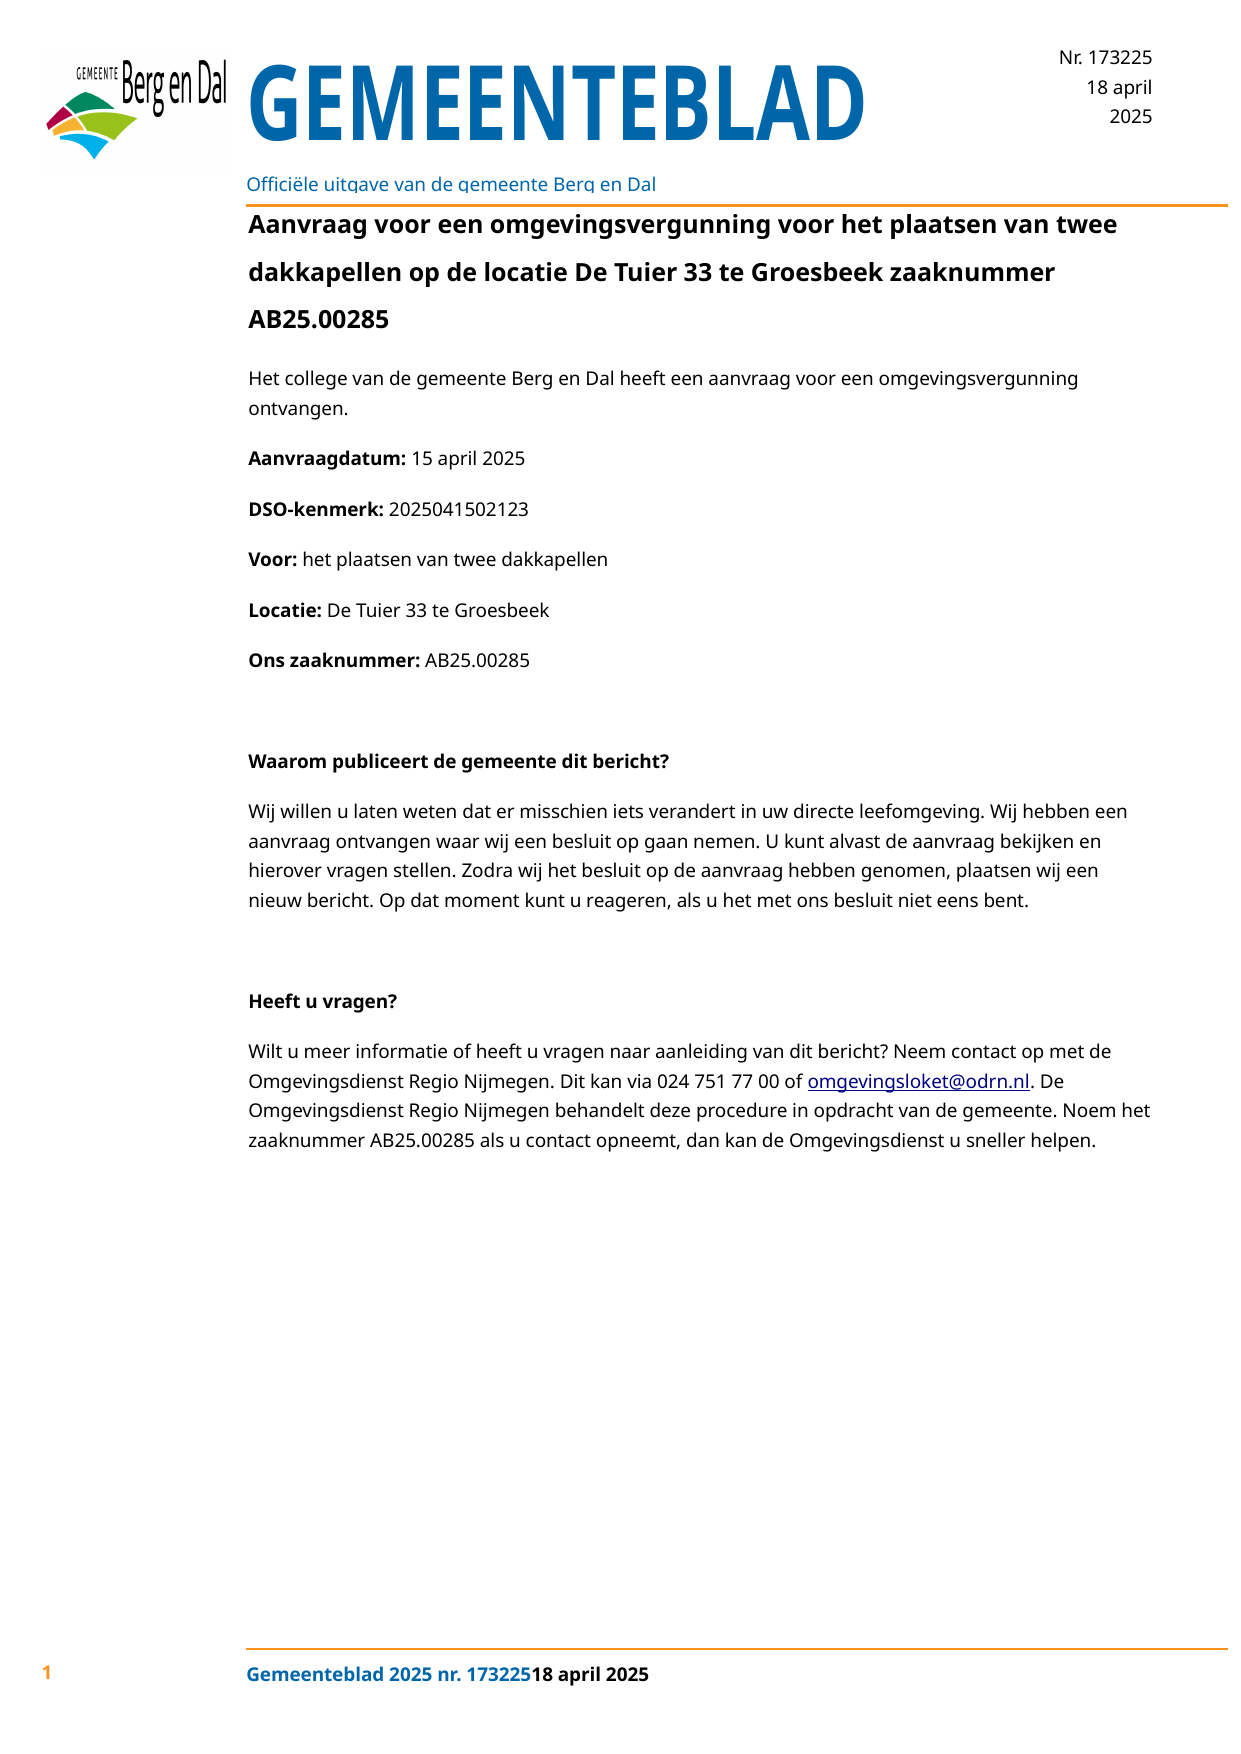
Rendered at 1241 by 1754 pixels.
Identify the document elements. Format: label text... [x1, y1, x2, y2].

text Het college van de gemeente Berg en Dal heeft een aanvraag voor een omgevingsvergunning ontvangen. [248, 366, 1152, 421]
text Wij willen u laten weten dat er misschien iets verandert in uw directe leefomgeving. Wij hebben een aanvraag ontvangen waar wij een besluit op gaan nemen. U kunt alvast de aanvraag bekijken en hierover vragen stellen. Zodra wij het besluit op de aanvraag hebben genomen, plaatsen wij een nieuw bericht. Op dat moment kunt u reageren, als u het met ons besluit niet eens bent. [248, 798, 1152, 913]
text Ons zaaknummer: AB25.00285 [248, 647, 1152, 673]
text Voor: het plaatsen van twee dakkapellen [248, 546, 1152, 572]
text Heeft u vragen? [248, 988, 1152, 1014]
text Locatie: De Tuier 33 te Groesbeek [248, 597, 1152, 622]
text Aanvraagdatum: 15 april 2025 [248, 446, 1152, 471]
text Aanvraag voor een omgevingsvergunning voor het plaatsen van twee dakkapellen op de locatie De Tuier 33 te Groesbeek zaaknummer AB25.00285 [248, 207, 1152, 336]
text Wilt u meer informatie of heeft u vragen naar aanleiding van dit bericht? Neem contact op met de Omgevingsdienst Regio Nijmegen. Dit kan via 024 751 77 00 of omgevingsloket@odrn.nl. De Omgevingsdienst Regio Nijmegen behandelt deze procedure in opdracht van de gemeente. Noem het zaaknummer AB25.00285 als u contact opneemt, dan kan de Omgevingsdienst u sneller helpen. [248, 1038, 1152, 1153]
text DSO-kenmerk: 2025041502123 [248, 496, 1152, 522]
picture [41, 47, 231, 172]
text Waarom publiceert de gemeente dit bericht? [248, 748, 1152, 774]
